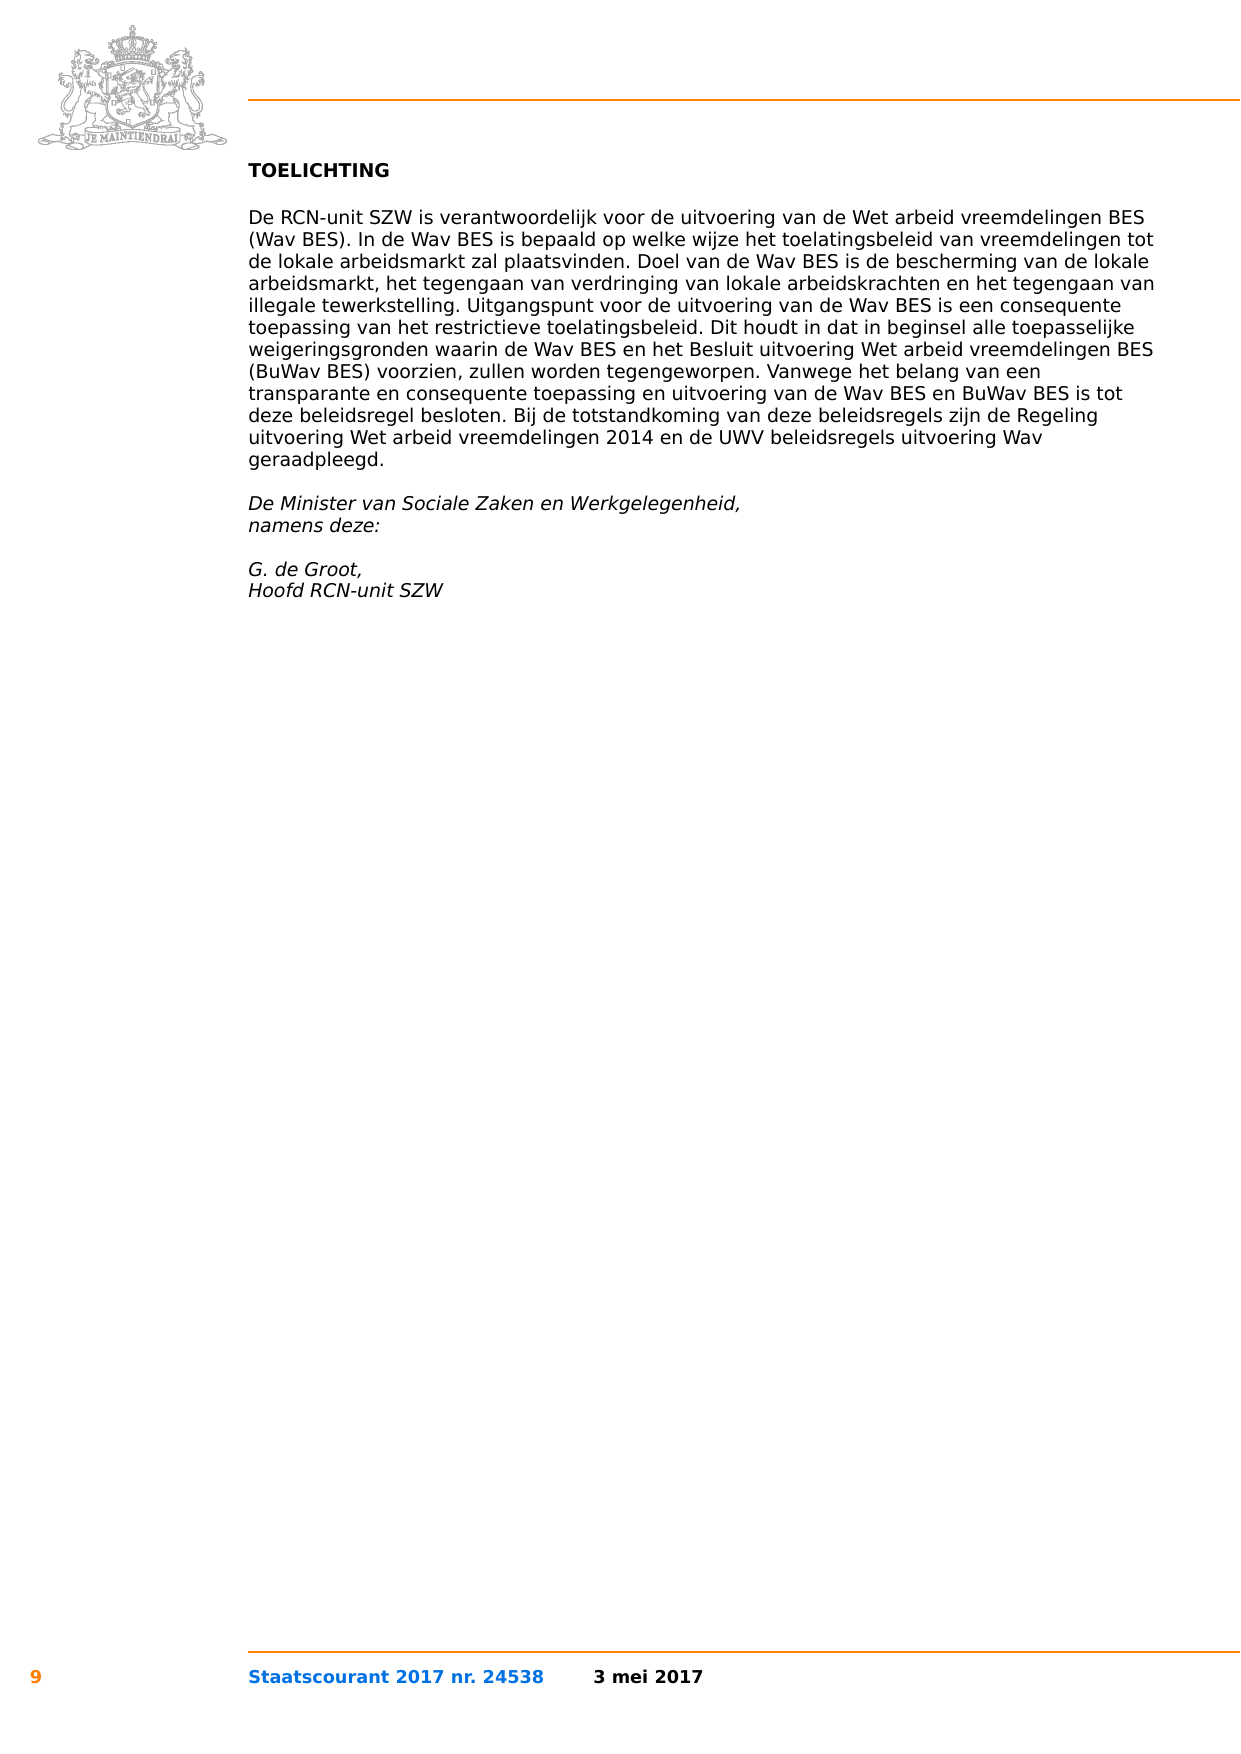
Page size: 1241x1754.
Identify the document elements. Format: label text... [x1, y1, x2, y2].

text De RCN-unit SZW is verantwoordelijk voor de uitvoering van de Wet arbeid vreemdelingen BES (Wav BES). In de Wav BES is bepaald op welke wijze het toelatingsbeleid van vreemdelingen tot de lokale arbeidsmarkt zal plaatsvinden. Doel van de Wav BES is de bescherming van de lokale arbeidsmarkt, het tegengaan van verdringing van lokale arbeidskrachten en het tegengaan van illegale tewerkstelling. Uitgangspunt voor de uitvoering van de Wav BES is een consequente toepassing van het restrictieve toelatingsbeleid. Dit houdt in dat in beginsel alle toepasselijke weigeringsgronden waarin de Wav BES en het Besluit uitvoering Wet arbeid vreemdelingen BES (BuWav BES) voorzien, zullen worden tegengeworpen. Vanwege het belang van een transparante en consequente toepassing en uitvoering van de Wav BES en BuWav BES is tot deze beleidsregel besloten. Bij de totstandkoming van deze beleidsregels zijn de Regeling uitvoering Wet arbeid vreemdelingen 2014 en de UWV beleidsregels uitvoering Wav geraadpleegd. [248, 207, 1163, 471]
subtitle TOELICHTING [248, 160, 1163, 182]
text De Minister van Sociale Zaken en Werkgelegenheid, namens deze: G. de Groot, Hoofd RCN-unit SZW [248, 492, 1163, 602]
picture [38, 25, 227, 150]
